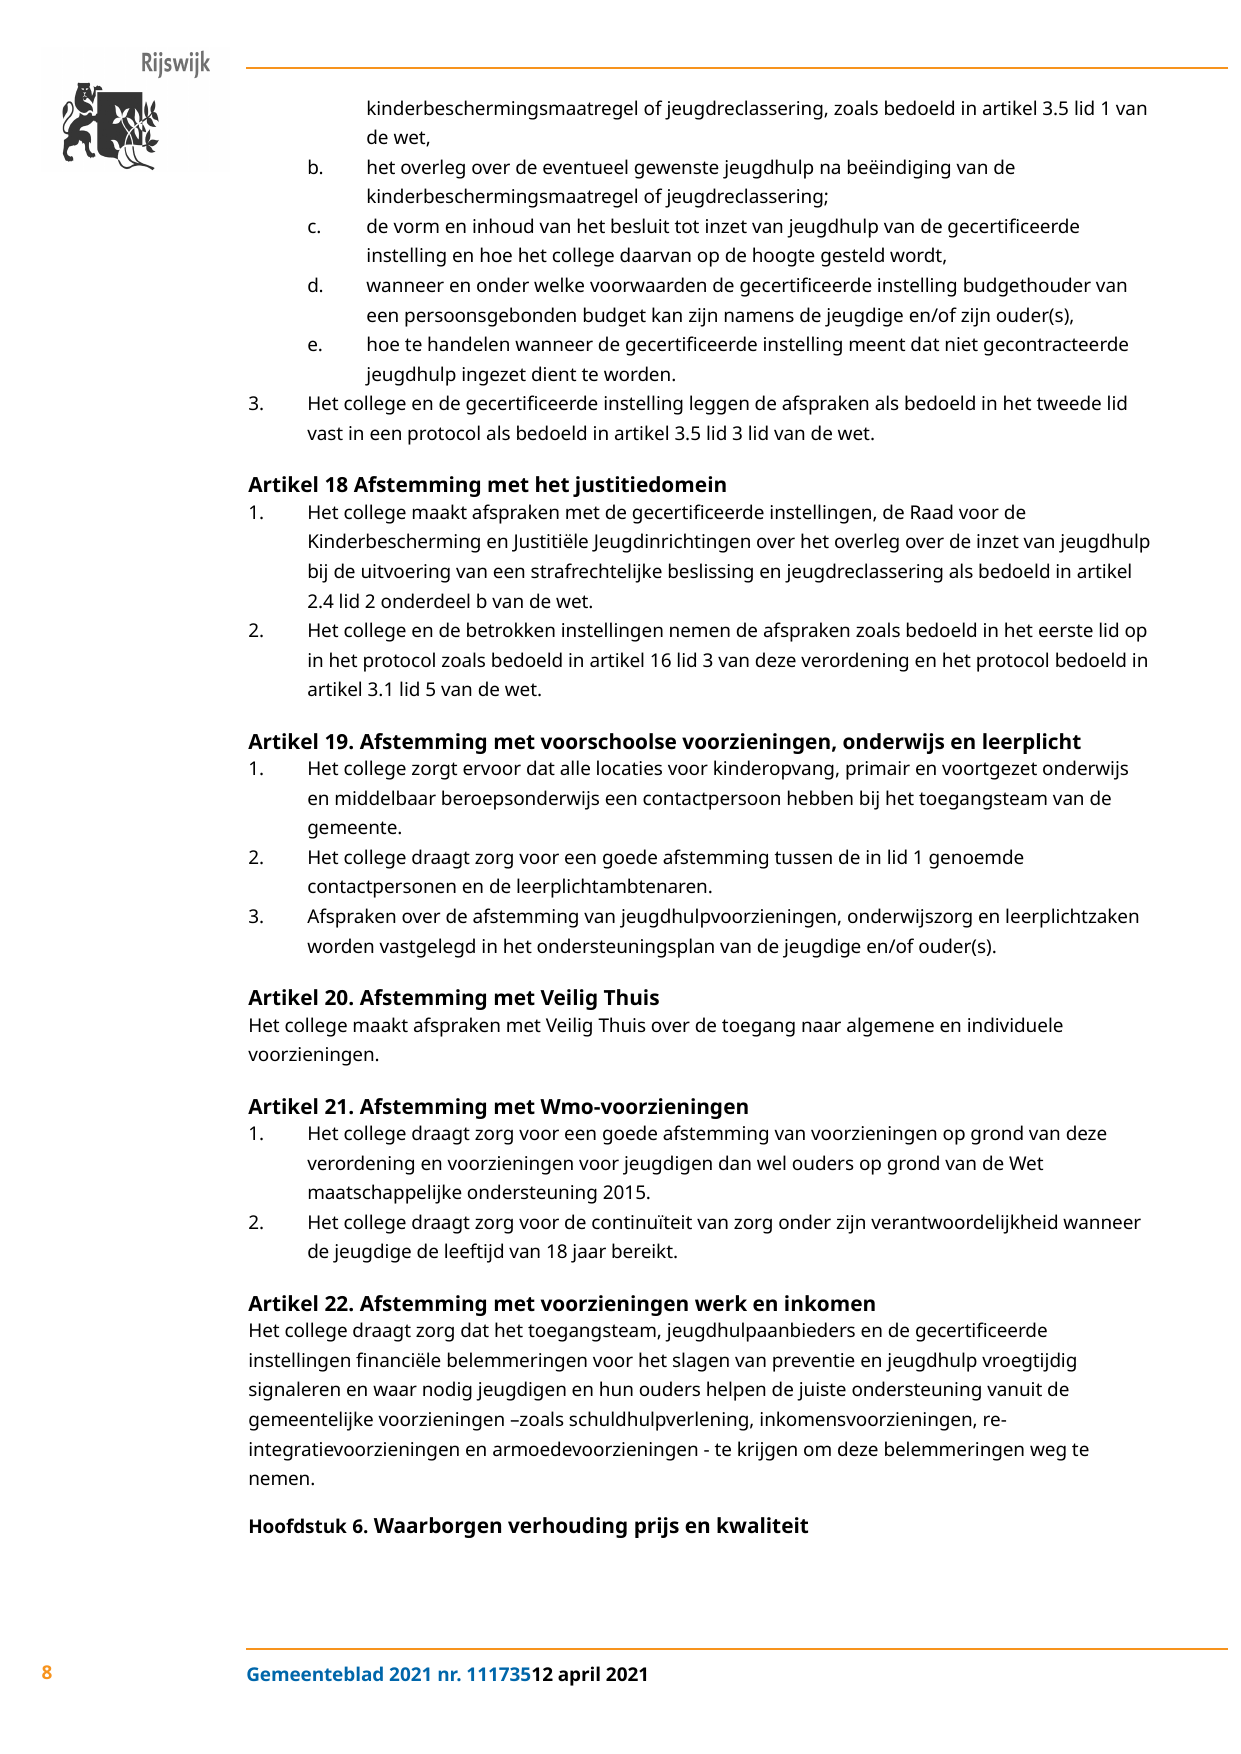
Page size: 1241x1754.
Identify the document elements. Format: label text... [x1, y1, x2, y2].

text Hoofdstuk 6. Waarborgen verhouding prijs en kwaliteit [248, 1511, 1152, 1539]
list Het college zorgt ervoor dat alle locaties voor kinderopvang, primair en voortgezet onderwijs en middelbaar beroepsonderwijs een contactpersoon hebben bij het toegangsteam van de gemeente. [248, 755, 1152, 840]
list het overleg over de eventueel gewenste jeugdhulp na beëindiging van de kinderbeschermingsmaatregel of jeugdreclassering; [307, 154, 1152, 209]
list Het college draagt zorg voor de continuïteit van zorg onder zijn verantwoordelijkheid wanneer de jeugdige de leeftijd van 18 jaar bereikt. [248, 1209, 1152, 1264]
list Het college en de gecertificeerde instelling leggen de afspraken als bedoeld in het tweede lid vast in een protocol als bedoeld in artikel 3.5 lid 3 lid van de wet. [248, 391, 1152, 446]
list Afspraken over de afstemming van jeugdhulpvoorzieningen, onderwijszorg en leerplichtzaken worden vastgelegd in het ondersteuningsplan van de jeugdige en/of ouder(s). [248, 903, 1152, 959]
text Het college draagt zorg dat het toegangsteam, jeugdhulpaanbieders en de gecertificeerde instellingen financiële belemmeringen voor het slagen van preventie en jeugdhulp vroegtijdig signaleren en waar nodig jeugdigen en hun ouders helpen de juiste ondersteuning vanuit de gemeentelijke voorzieningen –zoals schuldhulpverlening, inkomensvoorzieningen, re-integratievoorzieningen en armoedevoorzieningen - te krijgen om deze belemmeringen weg te nemen. [248, 1317, 1152, 1491]
list de vorm en inhoud van het besluit tot inzet van jeugdhulp van de gecertificeerde instelling en hoe het college daarvan op de hoogte gesteld wordt, [307, 213, 1152, 268]
text Artikel 18 Afstemming met het justitiedomein [248, 471, 1152, 499]
text Artikel 19. Afstemming met voorschoolse voorzieningen, onderwijs en leerplicht [248, 727, 1152, 755]
list Het college draagt zorg voor een goede afstemming van voorzieningen op grond van deze verordening en voorzieningen voor jeugdigen dan wel ouders op grond van de Wet maatschappelijke ondersteuning 2015. [248, 1120, 1152, 1205]
text Artikel 21. Afstemming met Wmo‐voorzieningen [248, 1092, 1152, 1120]
list hoe te handelen wanneer de gecertificeerde instelling meent dat niet gecontracteerde jeugdhulp ingezet dient te worden. [307, 331, 1152, 387]
list kinderbeschermingsmaatregel of jeugdreclassering, zoals bedoeld in artikel 3.5 lid 1 van de wet, [307, 95, 1152, 150]
text Artikel 22. Afstemming met voorzieningen werk en inkomen [248, 1289, 1152, 1317]
text Artikel 20. Afstemming met Veilig Thuis [248, 983, 1152, 1012]
list Het college draagt zorg voor een goede afstemming tussen de in lid 1 genoemde contactpersonen en de leerplichtambtenaren. [248, 844, 1152, 899]
text Het college maakt afspraken met Veilig Thuis over de toegang naar algemene en individuele voorzieningen. [248, 1012, 1152, 1067]
list Het college maakt afspraken met de gecertificeerde instellingen, de Raad voor de Kinderbescherming en Justitiële Jeugdinrichtingen over het overleg over de inzet van jeugdhulp bij de uitvoering van een strafrechtelijke beslissing en jeugdreclassering als bedoeld in artikel 2.4 lid 2 onderdeel b van de wet. [248, 499, 1152, 613]
list Het college en de betrokken instellingen nemen de afspraken zoals bedoeld in het eerste lid op in het protocol zoals bedoeld in artikel 16 lid 3 van deze verordening en het protocol bedoeld in artikel 3.1 lid 5 van de wet. [248, 617, 1152, 702]
picture [41, 47, 231, 172]
list wanneer en onder welke voorwaarden de gecertificeerde instelling budgethouder van een persoonsgebonden budget kan zijn namens de jeugdige en/of zijn ouder(s), [307, 272, 1152, 328]
